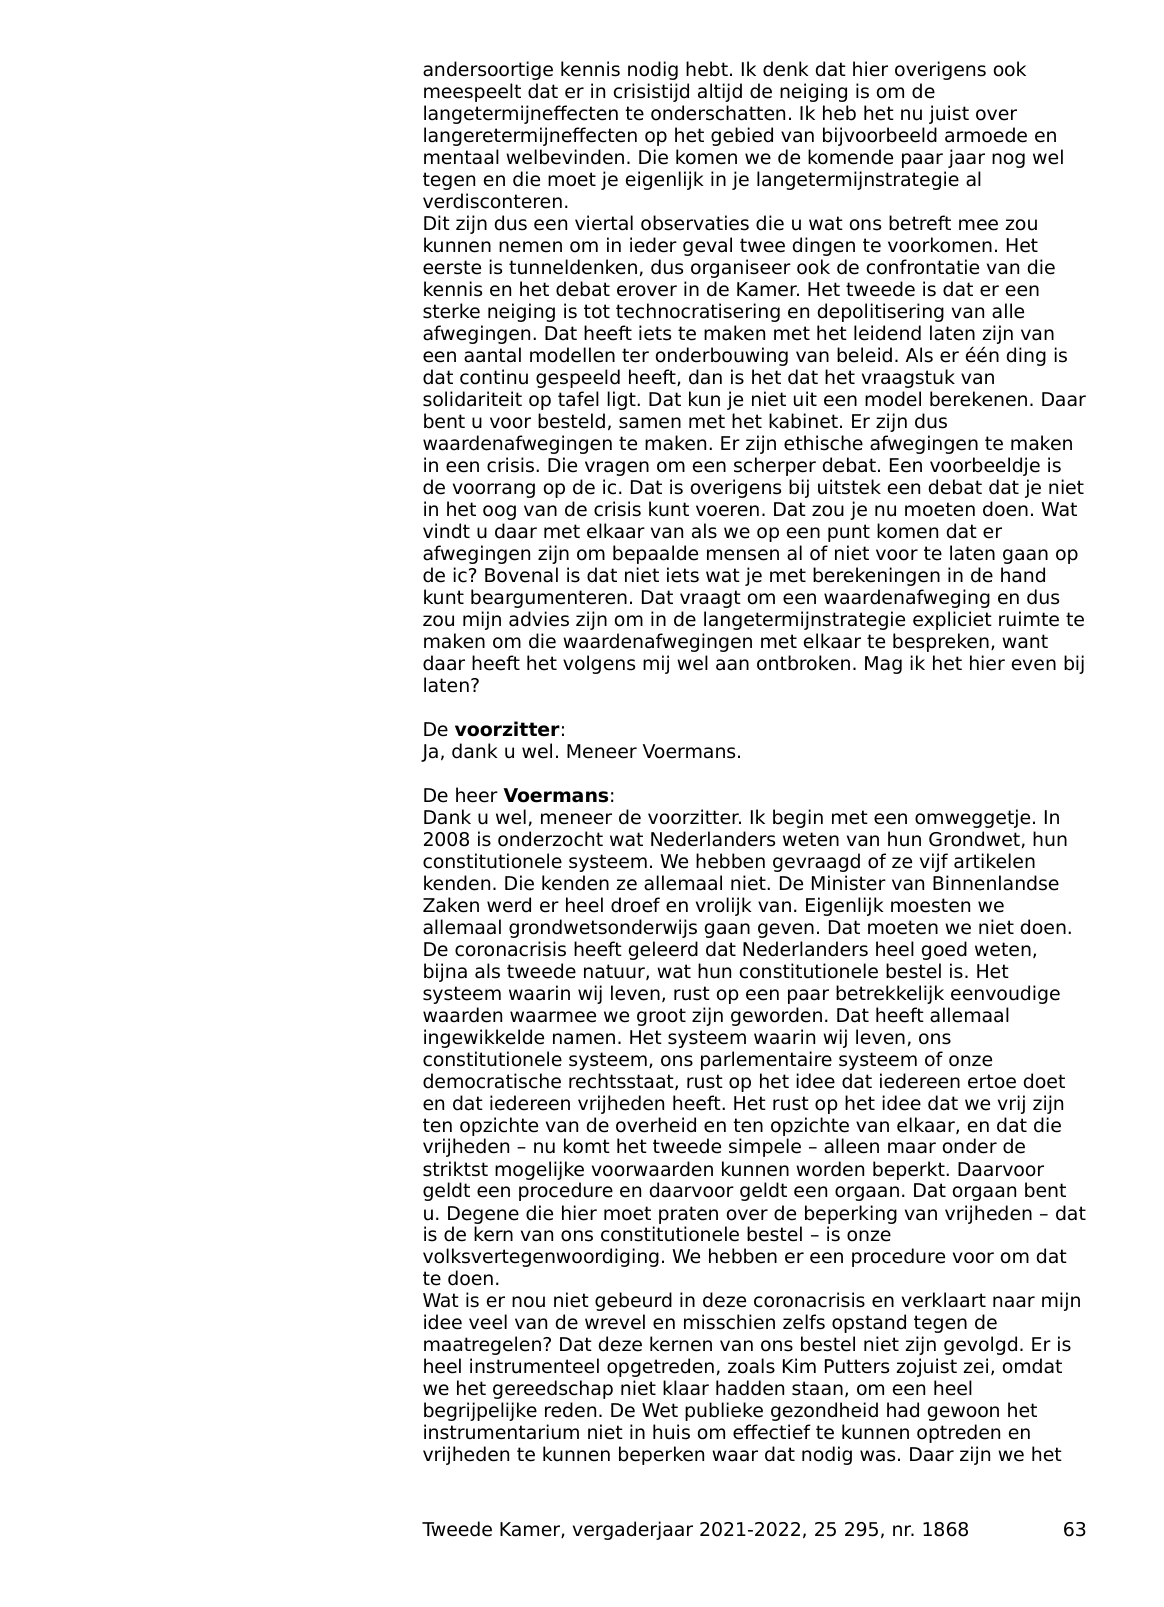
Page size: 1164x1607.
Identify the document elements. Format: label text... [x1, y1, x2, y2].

text Dit zijn dus een viertal observaties die u wat ons betreft mee zou kunnen nemen om in ieder geval twee dingen te voorkomen. Het eerste is tunneldenken, dus organiseer ook de confrontatie van die kennis en het debat erover in de Kamer. Het tweede is dat er een sterke neiging is tot technocratisering en depolitisering van alle afwegingen. Dat heeft iets te maken met het leidend laten zijn van een aantal modellen ter onderbouwing van beleid. Als er één ding is dat continu gespeeld heeft, dan is het dat het vraagstuk van solidariteit op tafel ligt. Dat kun je niet uit een model berekenen. Daar bent u voor besteld, samen met het kabinet. Er zijn dus waardenafwegingen te maken. Er zijn ethische afwegingen te maken in een crisis. Die vragen om een scherper debat. Een voorbeeldje is de voorrang op de ic. Dat is overigens bij uitstek een debat dat je niet in het oog van de crisis kunt voeren. Dat zou je nu moeten doen. Wat vindt u daar met elkaar van als we op een punt komen dat er afwegingen zijn om bepaalde mensen al of niet voor te laten gaan op de ic? Bovenal is dat niet iets wat je met berekeningen in de hand kunt beargumenteren. Dat vraagt om een waardenafweging en dus zou mijn advies zijn om in de langetermijnstrategie expliciet ruimte te maken om die waardenafwegingen met elkaar te bespreken, want daar heeft het volgens mij wel aan ontbroken. Mag ik het hier even bij laten? [422, 213, 1087, 696]
text De heer Voermans: [422, 785, 1087, 807]
text andersoortige kennis nodig hebt. Ik denk dat hier overigens ook meespeelt dat er in crisistijd altijd de neiging is om de langetermijneffecten te onderschatten. Ik heb het nu juist over langeretermijneffecten op het gebied van bijvoorbeeld armoede en mentaal welbevinden. Die komen we de komende paar jaar nog wel tegen en die moet je eigenlijk in je langetermijnstrategie al verdisconteren. [422, 59, 1087, 213]
text Dank u wel, meneer de voorzitter. Ik begin met een omweggetje. In 2008 is onderzocht wat Nederlanders weten van hun Grondwet, hun constitutionele systeem. We hebben gevraagd of ze vijf artikelen kenden. Die kenden ze allemaal niet. De Minister van Binnenlandse Zaken werd er heel droef en vrolijk van. Eigenlijk moesten we allemaal grondwetsonderwijs gaan geven. Dat moeten we niet doen. De coronacrisis heeft geleerd dat Nederlanders heel goed weten, bijna als tweede natuur, wat hun constitutionele bestel is. Het systeem waarin wij leven, rust op een paar betrekkelijk eenvoudige waarden waarmee we groot zijn geworden. Dat heeft allemaal ingewikkelde namen. Het systeem waarin wij leven, ons constitutionele systeem, ons parlementaire systeem of onze democratische rechtsstaat, rust op het idee dat iedereen ertoe doet en dat iedereen vrijheden heeft. Het rust op het idee dat we vrij zijn ten opzichte van de overheid en ten opzichte van elkaar, en dat die vrijheden – nu komt het tweede simpele – alleen maar onder de striktst mogelijke voorwaarden kunnen worden beperkt. Daarvoor geldt een procedure en daarvoor geldt een orgaan. Dat orgaan bent u. Degene die hier moet praten over de beperking van vrijheden – dat is de kern van ons constitutionele bestel – is onze volksvertegenwoordiging. We hebben er een procedure voor om dat te doen. [422, 807, 1087, 1290]
text Wat is er nou niet gebeurd in deze coronacrisis en verklaart naar mijn idee veel van de wrevel en misschien zelfs opstand tegen de maatregelen? Dat deze kernen van ons bestel niet zijn gevolgd. Er is heel instrumenteel opgetreden, zoals Kim Putters zojuist zei, omdat we het gereedschap niet klaar hadden staan, om een heel begrijpelijke reden. De Wet publieke gezondheid had gewoon het instrumentarium niet in huis om effectief te kunnen optreden en vrijheden te kunnen beperken waar dat nodig was. Daar zijn we het [422, 1290, 1087, 1466]
text Ja, dank u wel. Meneer Voermans. [422, 741, 1087, 763]
text De voorzitter: [422, 719, 1087, 741]
